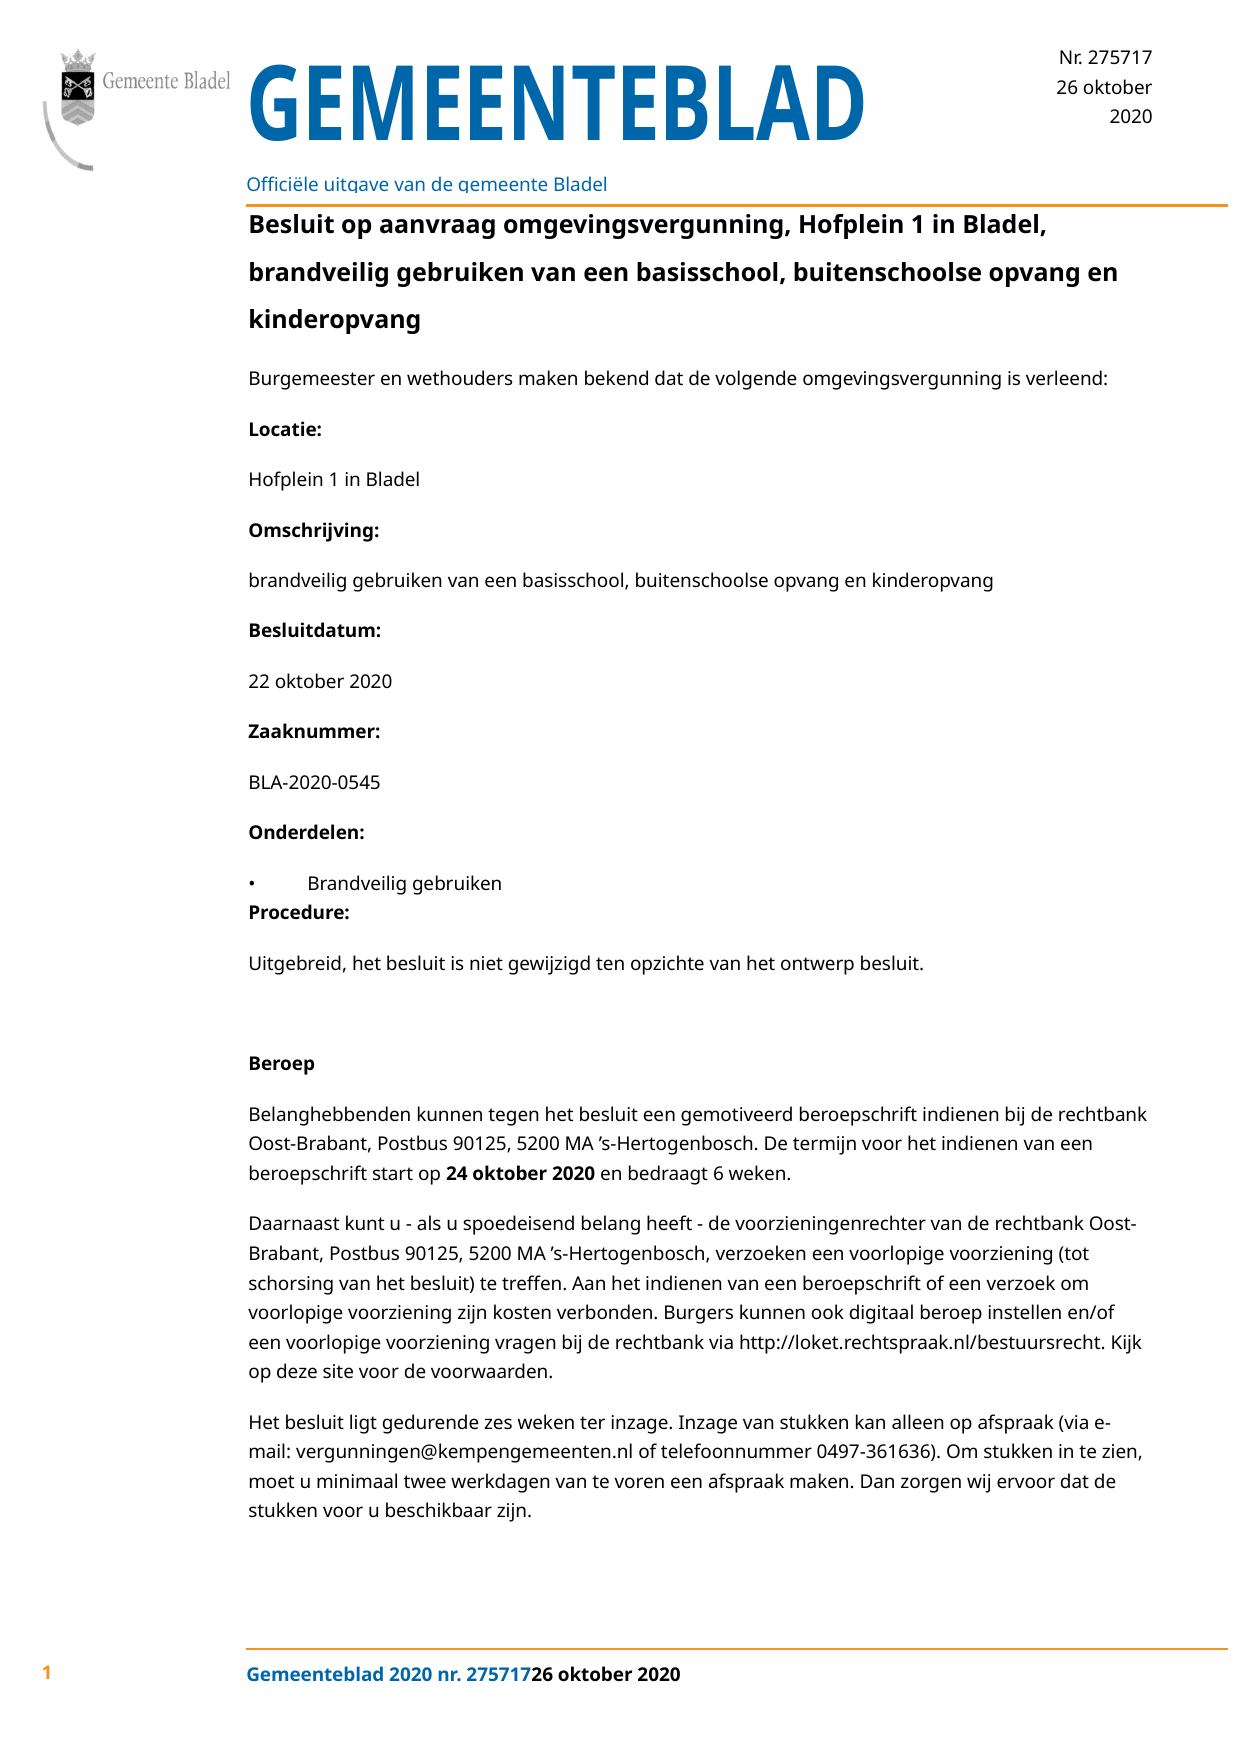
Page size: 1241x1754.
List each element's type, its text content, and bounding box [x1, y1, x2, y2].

text BLA-2020-0545 [248, 769, 1152, 794]
text Zaaknummer: [248, 718, 1152, 744]
text Besluitdatum: [248, 618, 1152, 643]
picture [41, 47, 231, 172]
text Hofplein 1 in Bladel [248, 466, 1152, 492]
text Besluit op aanvraag omgevingsvergunning, Hofplein 1 in Bladel, brandveilig gebruiken van een basisschool, buitenschoolse opvang en kinderopvang [248, 207, 1152, 336]
text Burgemeester en wethouders maken bekend dat de volgende omgevingsvergunning is verleend: [248, 366, 1152, 391]
text Procedure: [248, 899, 1152, 925]
text Beroep [248, 1051, 1152, 1076]
text Locatie: [248, 416, 1152, 442]
text Onderdelen: [248, 819, 1152, 845]
text Daarnaast kunt u - als u spoedeisend belang heeft - de voorzieningenrechter van de rechtbank Oost-Brabant, Postbus 90125, 5200 MA ’s-Hertogenbosch, verzoeken een voorlopige voorziening (tot schorsing van het besluit) te treffen. Aan het indienen van een beroepschrift of een verzoek om voorlopige voorziening zijn kosten verbonden. Burgers kunnen ook digitaal beroep instellen en/of een voorlopige voorziening vragen bij de rechtbank via http://loket.rechtspraak.nl/bestuursrecht. Kijk op deze site voor de voorwaarden. [248, 1211, 1152, 1384]
text 22 oktober 2020 [248, 668, 1152, 694]
text Het besluit ligt gedurende zes weken ter inzage. Inzage van stukken kan alleen op afspraak (via e-mail: vergunningen@kempengemeenten.nl of telefoonnummer 0497-361636). Om stukken in te zien, moet u minimaal twee werkdagen van te voren een afspraak maken. Dan zorgen wij ervoor dat de stukken voor u beschikbaar zijn. [248, 1409, 1152, 1523]
list Brandveilig gebruiken [248, 870, 1152, 895]
text Belanghebbenden kunnen tegen het besluit een gemotiveerd beroepschrift indienen bij de rechtbank Oost-Brabant, Postbus 90125, 5200 MA ’s-Hertogenbosch. De termijn voor het indienen van een beroepschrift start op 24 oktober 2020 en bedraagt 6 weken. [248, 1101, 1152, 1186]
text Uitgebreid, het besluit is niet gewijzigd ten opzichte van het ontwerp besluit. [248, 950, 1152, 975]
text Omschrijving: [248, 517, 1152, 542]
text brandveilig gebruiken van een basisschool, buitenschoolse opvang en kinderopvang [248, 567, 1152, 593]
